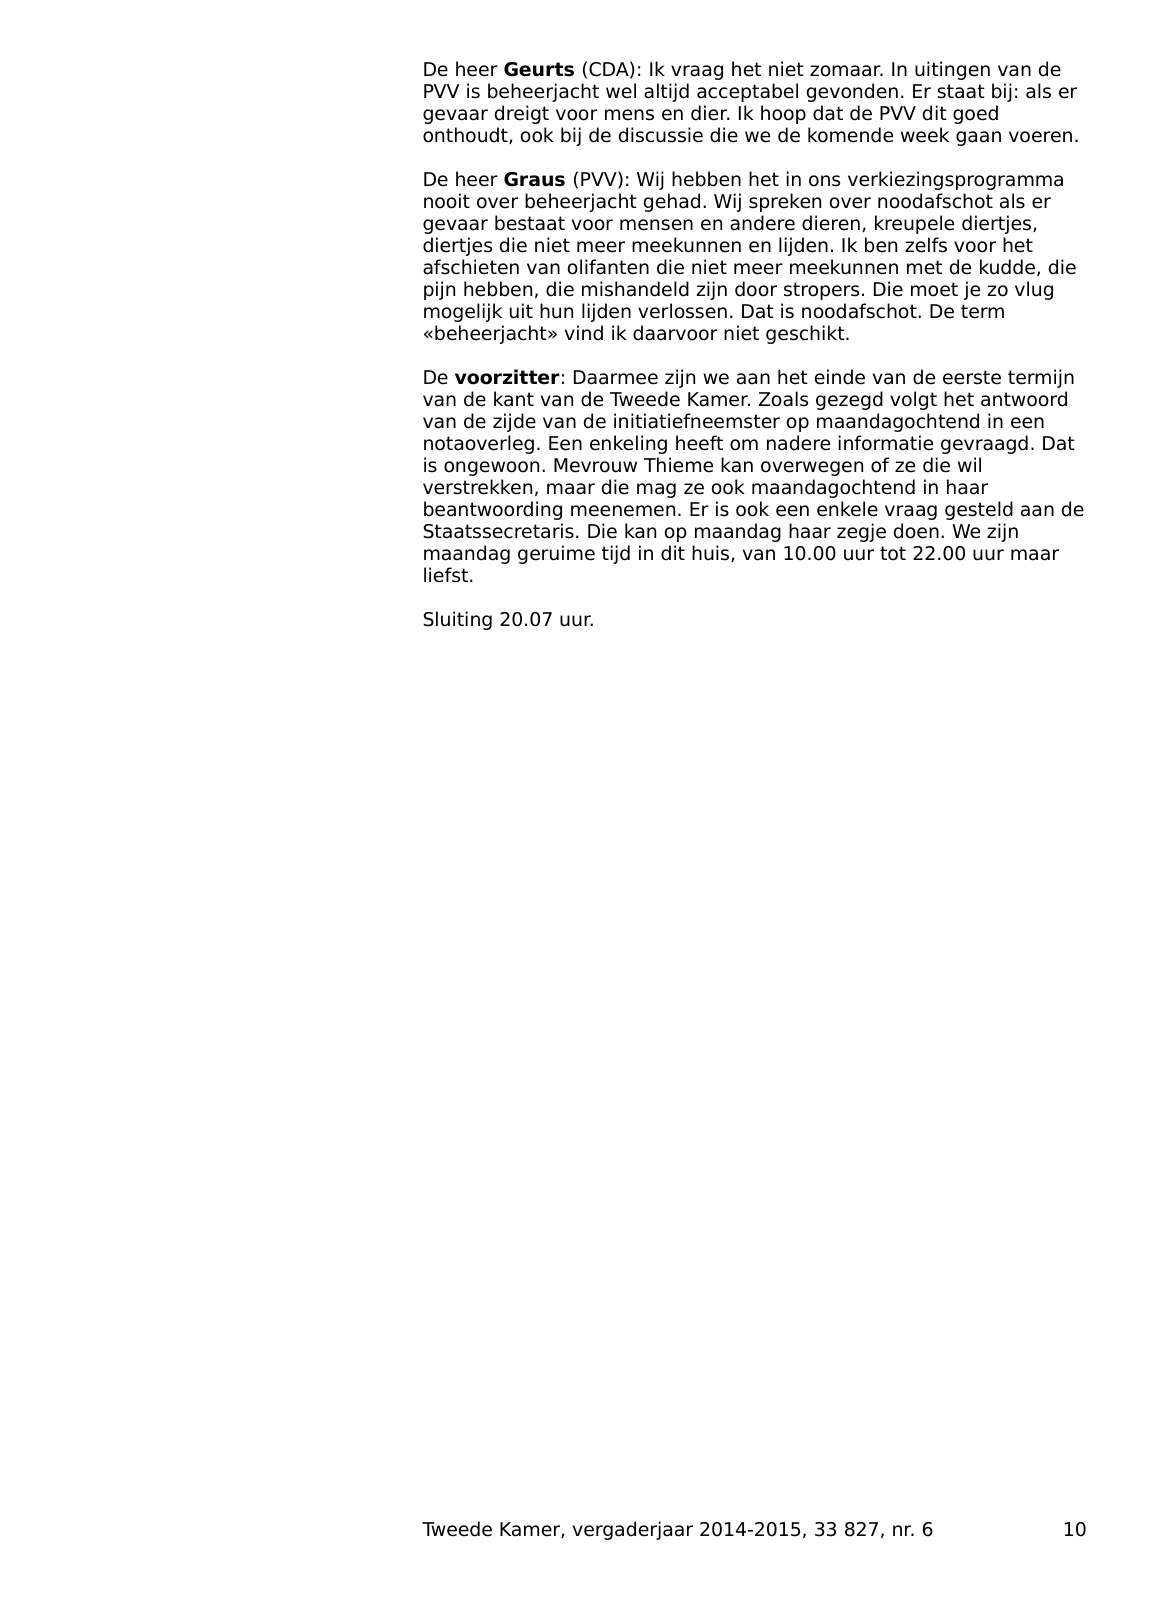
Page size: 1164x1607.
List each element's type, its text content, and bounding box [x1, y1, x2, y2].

text Sluiting 20.07 uur. [422, 609, 1087, 631]
text De heer Graus (PVV): Wij hebben het in ons verkiezingsprogramma nooit over beheerjacht gehad. Wij spreken over noodafschot als er gevaar bestaat voor mensen en andere dieren, kreupele diertjes, diertjes die niet meer meekunnen en lijden. Ik ben zelfs voor het afschieten van olifanten die niet meer meekunnen met de kudde, die pijn hebben, die mishandeld zijn door stropers. Die moet je zo vlug mogelijk uit hun lijden verlossen. Dat is noodafschot. De term «beheerjacht» vind ik daarvoor niet geschikt. [422, 169, 1087, 345]
text De voorzitter: Daarmee zijn we aan het einde van de eerste termijn van de kant van de Tweede Kamer. Zoals gezegd volgt het antwoord van de zijde van de initiatiefneemster op maandagochtend in een notaoverleg. Een enkeling heeft om nadere informatie gevraagd. Dat is ongewoon. Mevrouw Thieme kan overwegen of ze die wil verstrekken, maar die mag ze ook maandagochtend in haar beantwoording meenemen. Er is ook een enkele vraag gesteld aan de Staatssecretaris. Die kan op maandag haar zegje doen. We zijn maandag geruime tijd in dit huis, van 10.00 uur tot 22.00 uur maar liefst. [422, 367, 1087, 587]
text De heer Geurts (CDA): Ik vraag het niet zomaar. In uitingen van de PVV is beheerjacht wel altijd acceptabel gevonden. Er staat bij: als er gevaar dreigt voor mens en dier. Ik hoop dat de PVV dit goed onthoudt, ook bij de discussie die we de komende week gaan voeren. [422, 59, 1087, 147]
